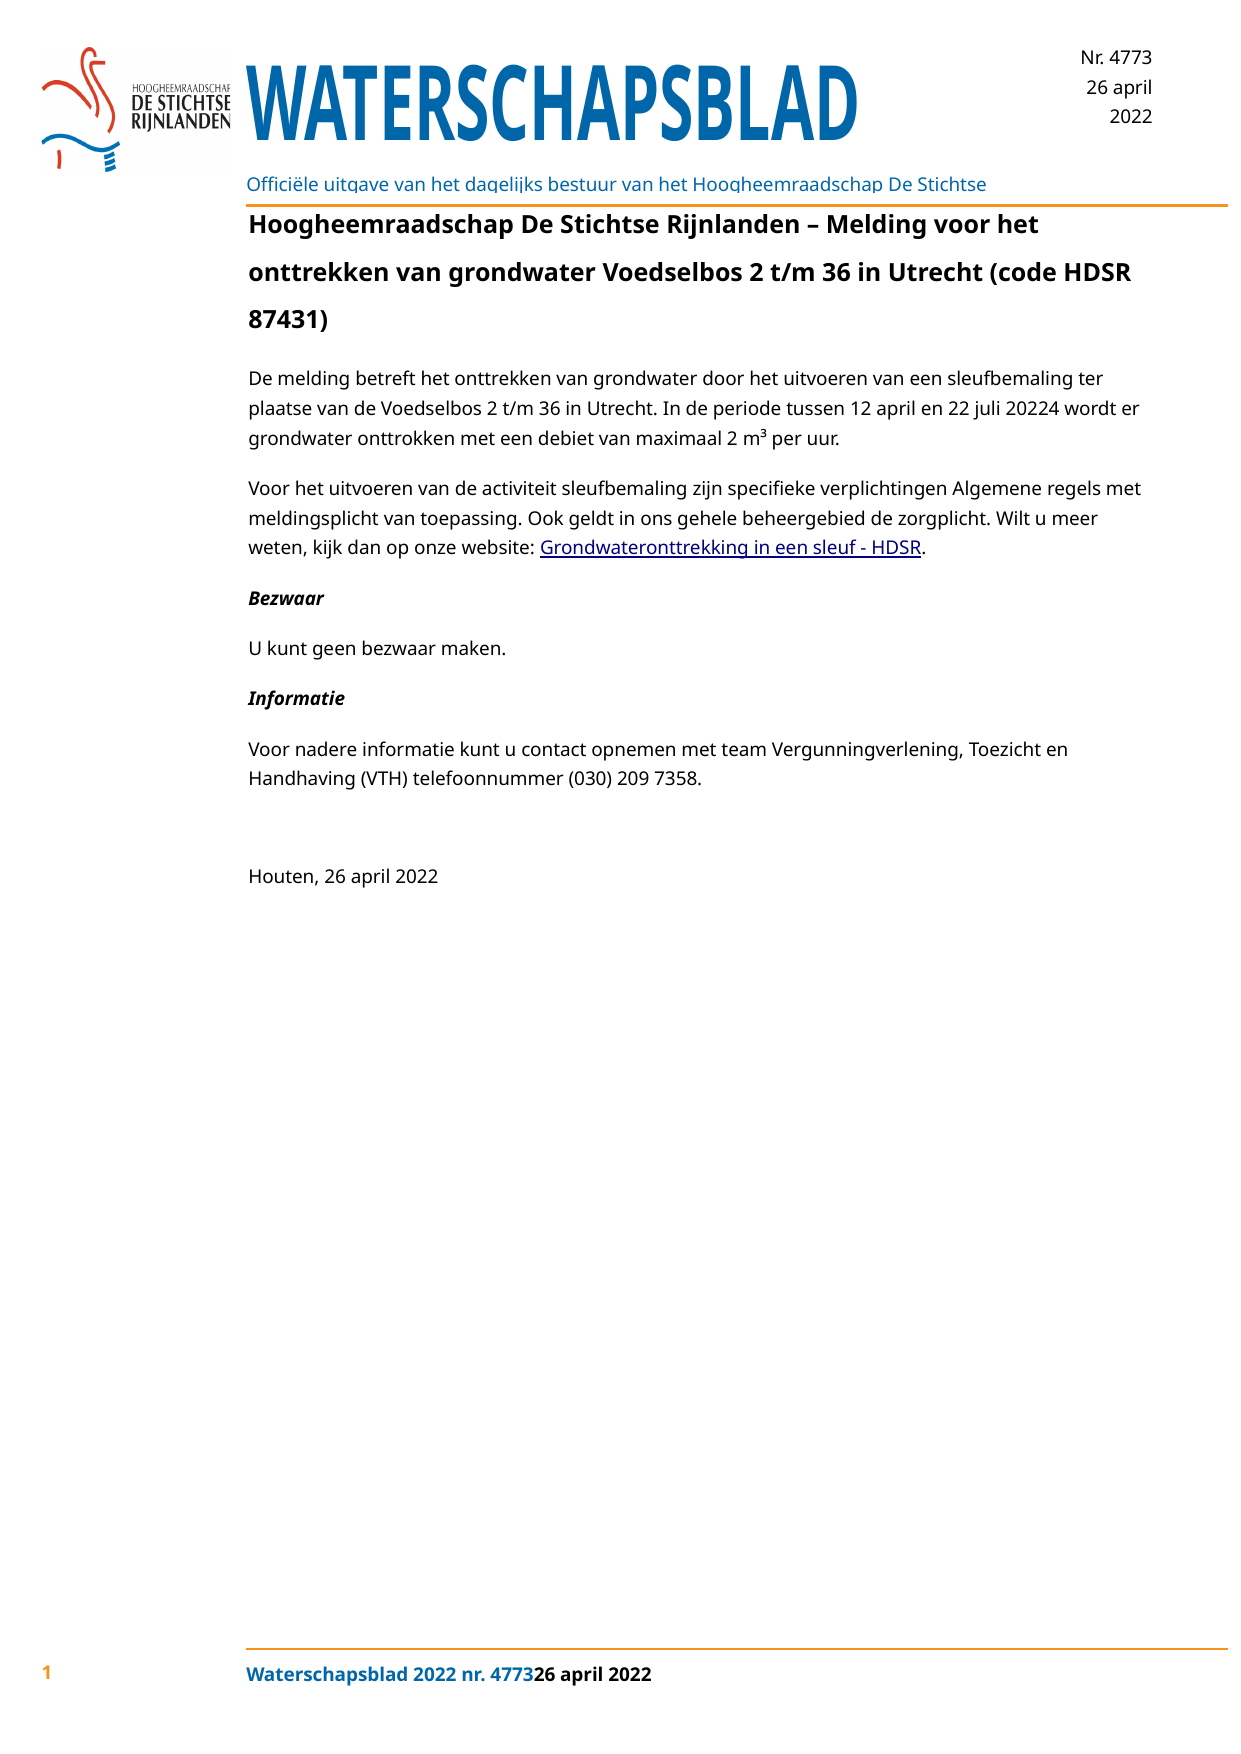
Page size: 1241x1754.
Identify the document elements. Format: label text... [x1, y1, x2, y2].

text De melding betreft het onttrekken van grondwater door het uitvoeren van een sleufbemaling ter plaatse van de Voedselbos 2 t/m 36 in Utrecht. In de periode tussen 12 april en 22 juli 20224 wordt er grondwater onttrokken met een debiet van maximaal 2 m³ per uur. [248, 366, 1152, 450]
text Hoogheemraadschap De Stichtse Rijnlanden – Melding voor het onttrekken van grondwater Voedselbos 2 t/m 36 in Utrecht (code HDSR 87431) [248, 207, 1152, 336]
text Bezwaar [248, 585, 1152, 610]
text Informatie [248, 686, 1152, 711]
text Voor het uitvoeren van de activiteit sleufbemaling zijn specifieke verplichtingen Algemene regels met meldingsplicht van toepassing. Ook geldt in ons gehele beheergebied de zorgplicht. Wilt u meer weten, kijk dan op onze website: Grondwateronttrekking in een sleuf - HDSR. [248, 475, 1152, 560]
text Voor nadere informatie kunt u contact opnemen met team Vergunningverlening, Toezicht en Handhaving (VTH) telefoonnummer (030) 209 7358. [248, 736, 1152, 791]
text U kunt geen bezwaar maken. [248, 635, 1152, 661]
text Houten, 26 april 2022 [248, 864, 1152, 889]
picture [41, 47, 231, 172]
